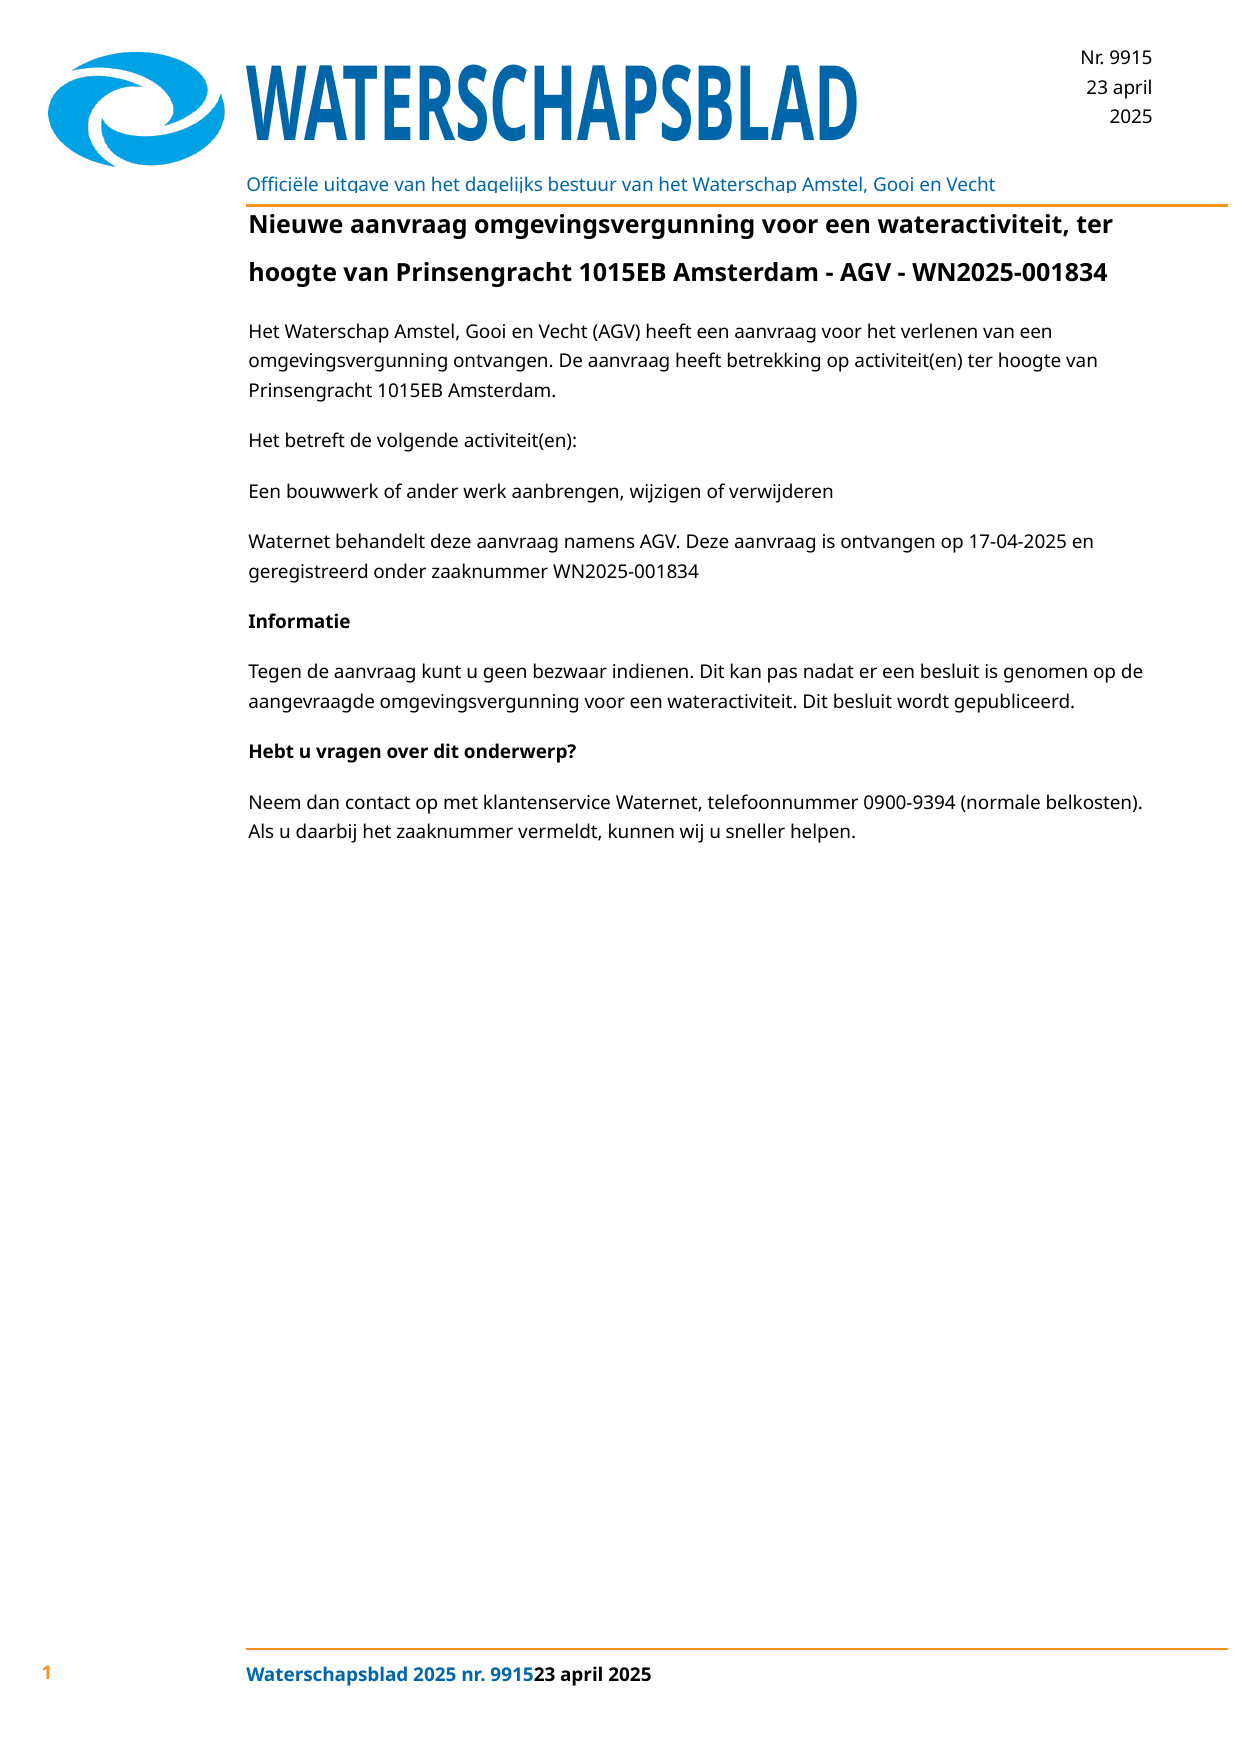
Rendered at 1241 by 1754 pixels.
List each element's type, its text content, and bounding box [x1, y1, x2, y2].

text Hebt u vragen over dit onderwerp? [248, 739, 1152, 764]
picture [41, 47, 231, 172]
text Informatie [248, 608, 1152, 634]
text Tegen de aanvraag kunt u geen bezwaar indienen. Dit kan pas nadat er een besluit is genomen op de aangevraagde omgevingsvergunning voor een wateractiviteit. Dit besluit wordt gepubliceerd. [248, 659, 1152, 714]
text Het Waterschap Amstel, Gooi en Vecht (AGV) heeft een aanvraag voor het verlenen van een omgevingsvergunning ontvangen. De aanvraag heeft betrekking op activiteit(en) ter hoogte van Prinsengracht 1015EB Amsterdam. [248, 318, 1152, 403]
text Een bouwwerk of ander werk aanbrengen, wijzigen of verwijderen [248, 478, 1152, 504]
text Nieuwe aanvraag omgevingsvergunning voor een wateractiviteit, ter hoogte van Prinsengracht 1015EB Amsterdam - AGV - WN2025-001834 [248, 207, 1152, 288]
text Waternet behandelt deze aanvraag namens AGV. Deze aanvraag is ontvangen op 17-04-2025 en geregistreerd onder zaaknummer WN2025-001834 [248, 528, 1152, 584]
text Het betreft de volgende activiteit(en): [248, 427, 1152, 453]
text Neem dan contact op met klantenservice Waternet, telefoonnummer 0900-9394 (normale belkosten). Als u daarbij het zaaknummer vermeldt, kunnen wij u sneller helpen. [248, 789, 1152, 844]
